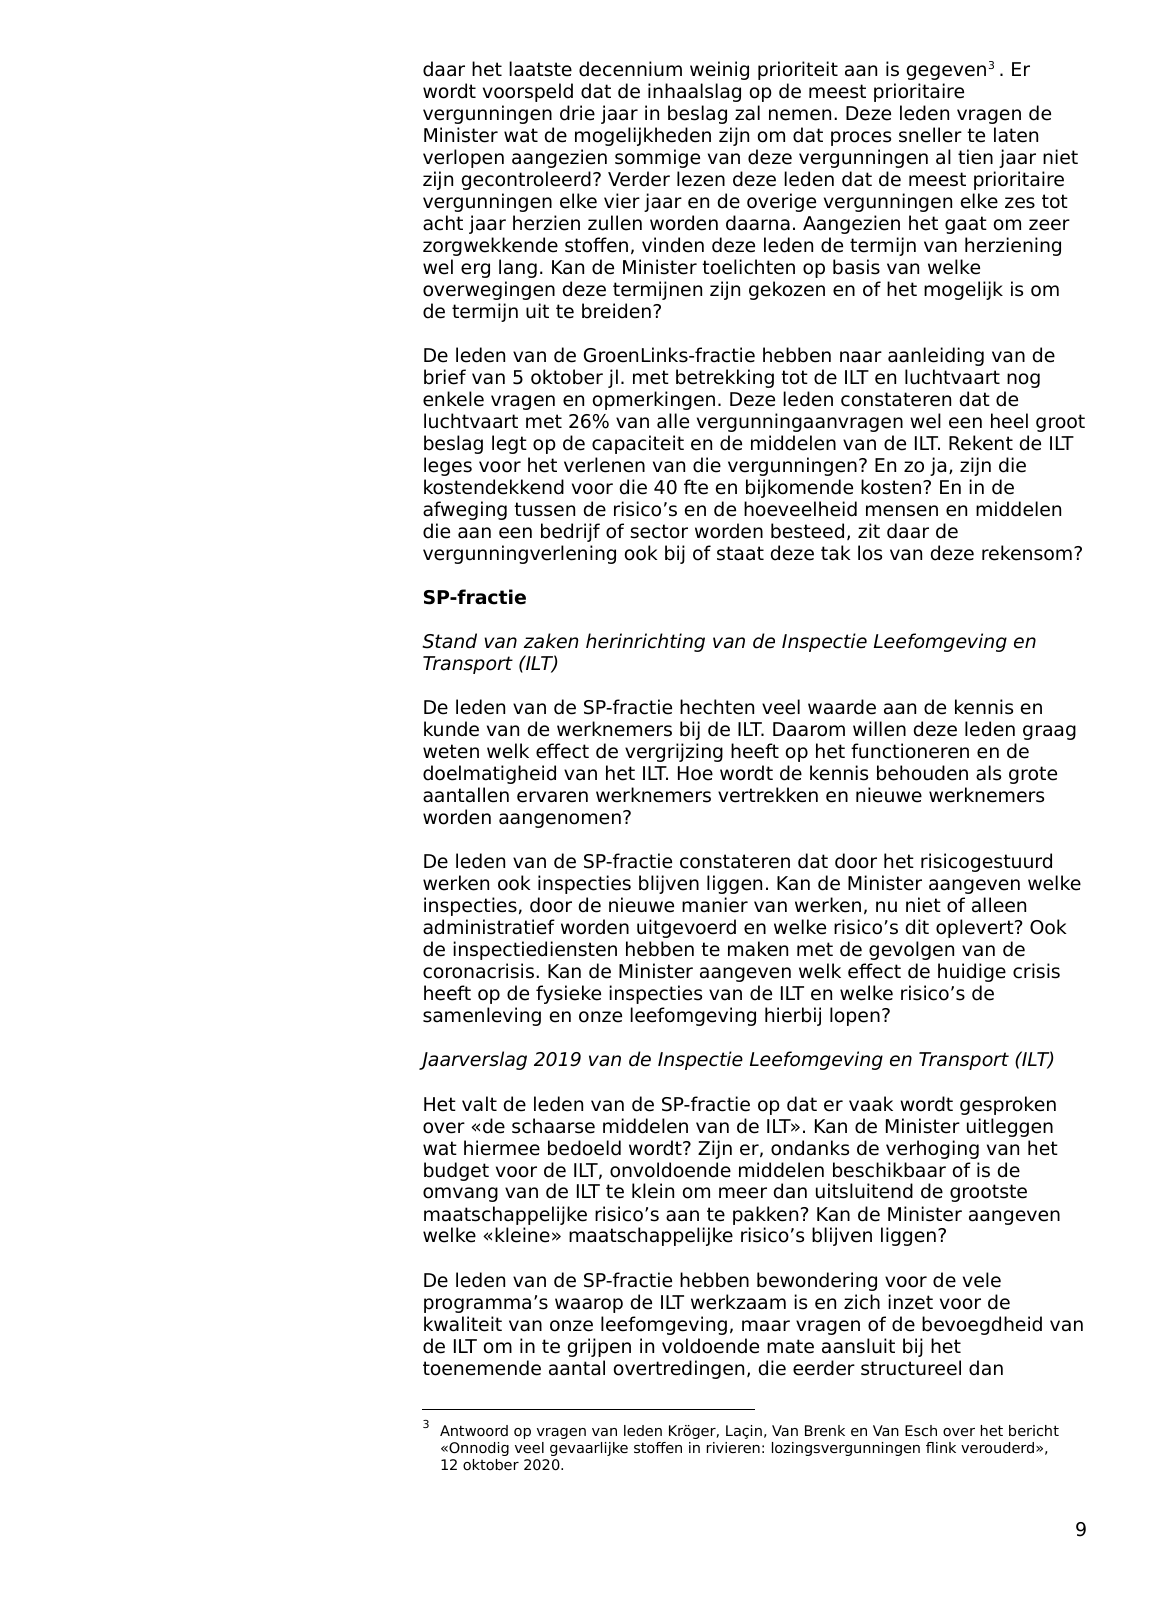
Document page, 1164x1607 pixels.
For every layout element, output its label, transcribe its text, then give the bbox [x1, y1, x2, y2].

subtitle Jaarverslag 2019 van de Inspectie Leefomgeving en Transport (ILT) [422, 1049, 1087, 1071]
text Antwoord op vragen van leden Kröger, Laçin, Van Brenk en Van Esch over het bericht «Onnodig veel gevaarlijke stoffen in rivieren: lozingsvergunningen flink verouderd», 12 oktober 2020. [422, 1418, 1087, 1474]
text De leden van de SP-fractie hebben bewondering voor de vele programma’s waarop de ILT werkzaam is en zich inzet voor de kwaliteit van onze leefomgeving, maar vragen of de bevoegdheid van de ILT om in te grijpen in voldoende mate aansluit bij het toenemende aantal overtredingen, die eerder structureel dan [422, 1269, 1087, 1379]
subtitle Stand van zaken herinrichting van de Inspectie Leefomgeving en Transport (ILT) [422, 631, 1087, 675]
text De leden van de SP-fractie hechten veel waarde aan de kennis en kunde van de werknemers bij de ILT. Daarom willen deze leden graag weten welk effect de vergrijzing heeft op het functioneren en de doelmatigheid van het ILT. Hoe wordt de kennis behouden als grote aantallen ervaren werknemers vertrekken en nieuwe werknemers worden aangenomen? [422, 697, 1087, 829]
text daar het laatste decennium weinig prioriteit aan is gegeven. Er wordt voorspeld dat de inhaalslag op de meest prioritaire vergunningen drie jaar in beslag zal nemen. Deze leden vragen de Minister wat de mogelijkheden zijn om dat proces sneller te laten verlopen aangezien sommige van deze vergunningen al tien jaar niet zijn gecontroleerd? Verder lezen deze leden dat de meest prioritaire vergunningen elke vier jaar en de overige vergunningen elke zes tot acht jaar herzien zullen worden daarna. Aangezien het gaat om zeer zorgwekkende stoffen, vinden deze leden de termijn van herziening wel erg lang. Kan de Minister toelichten op basis van welke overwegingen deze termijnen zijn gekozen en of het mogelijk is om de termijn uit te breiden? [422, 59, 1087, 323]
subtitle SP-fractie [422, 587, 1087, 609]
text De leden van de SP-fractie constateren dat door het risicogestuurd werken ook inspecties blijven liggen. Kan de Minister aangeven welke inspecties, door de nieuwe manier van werken, nu niet of alleen administratief worden uitgevoerd en welke risico’s dit oplevert? Ook de inspectiediensten hebben te maken met de gevolgen van de coronacrisis. Kan de Minister aangeven welk effect de huidige crisis heeft op de fysieke inspecties van de ILT en welke risico’s de samenleving en onze leefomgeving hierbij lopen? [422, 851, 1087, 1027]
text Het valt de leden van de SP-fractie op dat er vaak wordt gesproken over «de schaarse middelen van de ILT». Kan de Minister uitleggen wat hiermee bedoeld wordt? Zijn er, ondanks de verhoging van het budget voor de ILT, onvoldoende middelen beschikbaar of is de omvang van de ILT te klein om meer dan uitsluitend de grootste maatschappelijke risico’s aan te pakken? Kan de Minister aangeven welke «kleine» maatschappelijke risico’s blijven liggen? [422, 1093, 1087, 1247]
text De leden van de GroenLinks-fractie hebben naar aanleiding van de brief van 5 oktober jl. met betrekking tot de ILT en luchtvaart nog enkele vragen en opmerkingen. Deze leden constateren dat de luchtvaart met 26% van alle vergunningaanvragen wel een heel groot beslag legt op de capaciteit en de middelen van de ILT. Rekent de ILT leges voor het verlenen van die vergunningen? En zo ja, zijn die kostendekkend voor die 40 fte en bijkomende kosten? En in de afweging tussen de risico’s en de hoeveelheid mensen en middelen die aan een bedrijf of sector worden besteed, zit daar de vergunningverlening ook bij of staat deze tak los van deze rekensom? [422, 345, 1087, 565]
